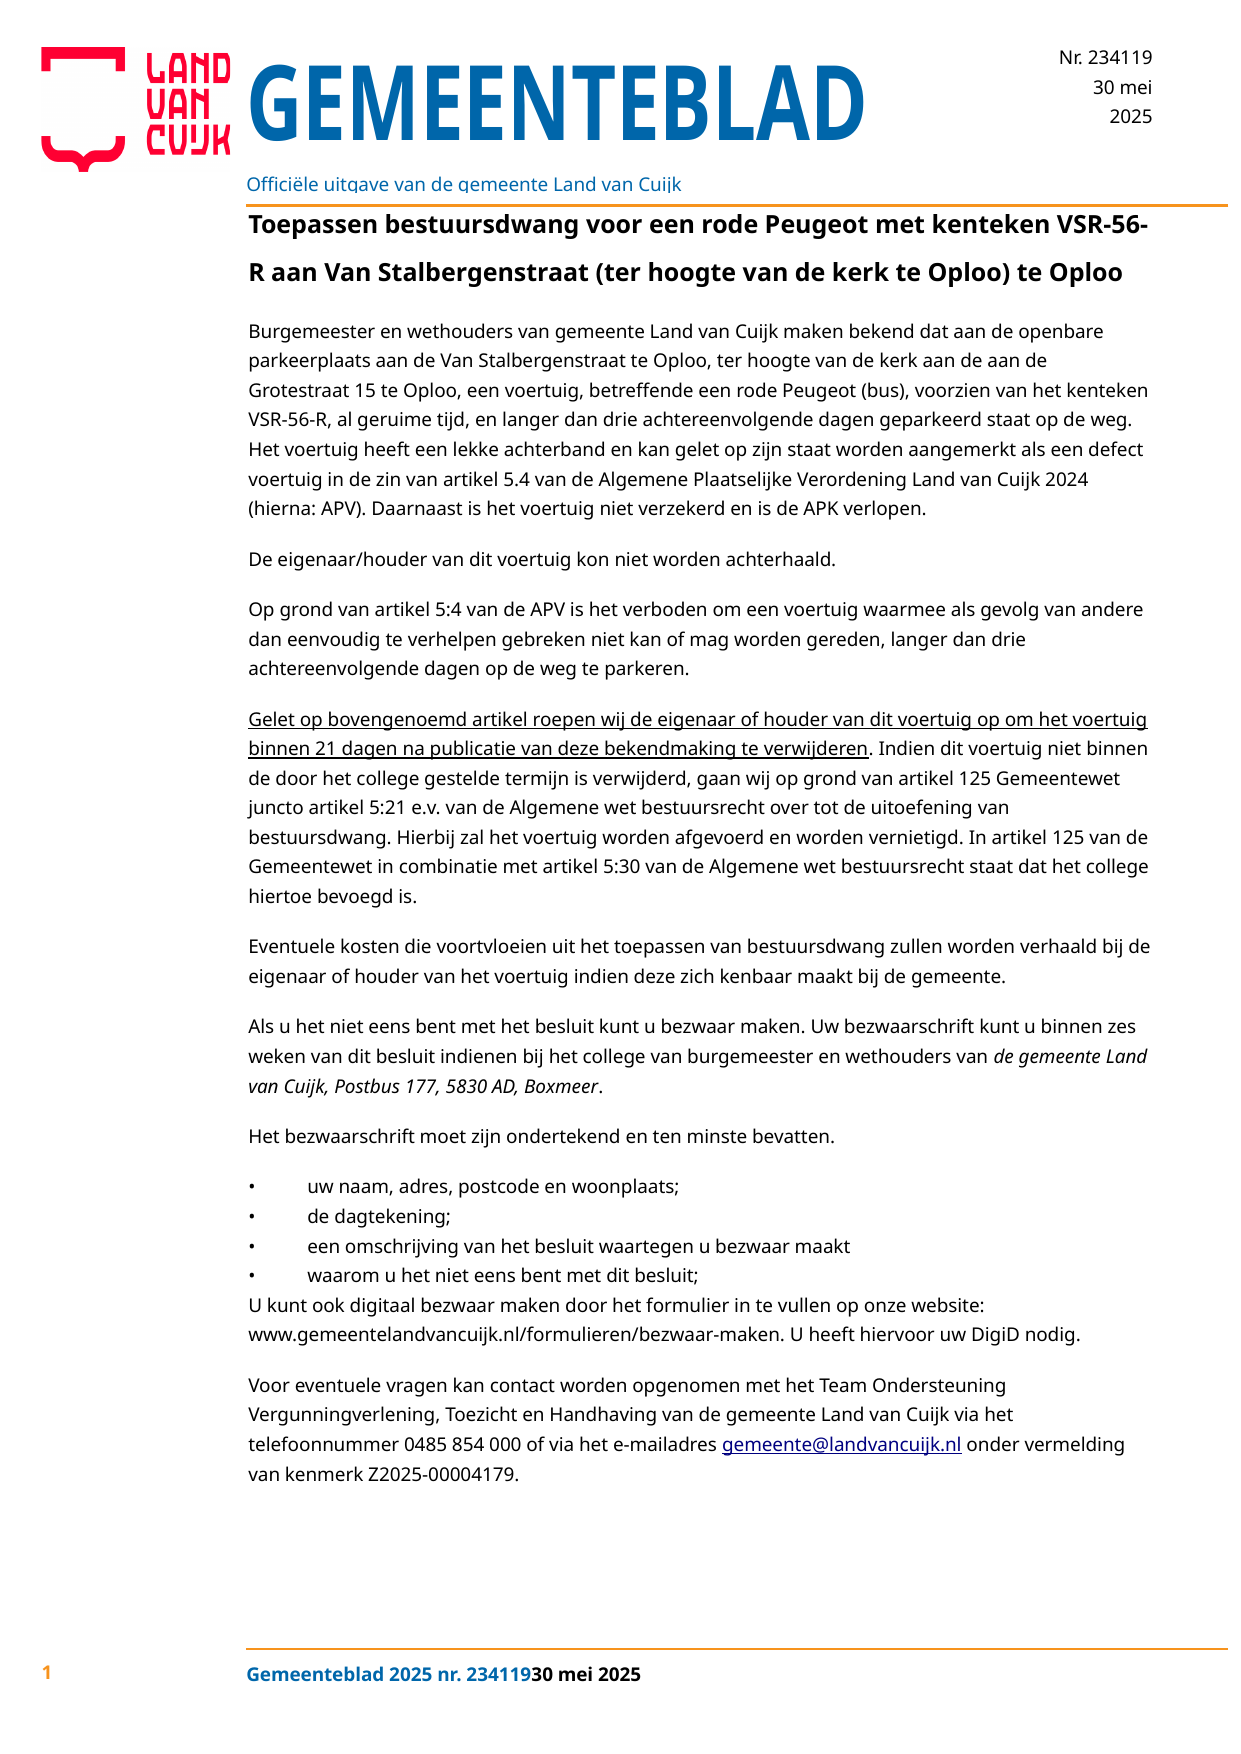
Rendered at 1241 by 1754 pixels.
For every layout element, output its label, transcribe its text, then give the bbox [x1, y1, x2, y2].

text Het bezwaarschrift moet zijn ondertekend en ten minste bevatten. [248, 1123, 1152, 1149]
text Burgemeester en wethouders van gemeente Land van Cuijk maken bekend dat aan de openbare parkeerplaats aan de Van Stalbergenstraat te Oploo, ter hoogte van de kerk aan de aan de Grotestraat 15 te Oploo, een voertuig, betreffende een rode Peugeot (bus), voorzien van het kenteken VSR-56-R, al geruime tijd, en langer dan drie achtereenvolgende dagen geparkeerd staat op de weg. Het voertuig heeft een lekke achterband en kan gelet op zijn staat worden aangemerkt als een defect voertuig in de zin van artikel 5.4 van de Algemene Plaatselijke Verordening Land van Cuijk 2024 (hierna: APV). Daarnaast is het voertuig niet verzekerd en is de APK verlopen. [248, 318, 1152, 521]
list uw naam, adres, postcode en woonplaats; [248, 1174, 1152, 1199]
text Als u het niet eens bent met het besluit kunt u bezwaar maken. Uw bezwaarschrift kunt u binnen zes weken van dit besluit indienen bij het college van burgemeester en wethouders van de gemeente Land van Cuijk, Postbus 177, 5830 AD, Boxmeer. [248, 1014, 1152, 1099]
text Eventuele kosten die voortvloeien uit het toepassen van bestuursdwang zullen worden verhaald bij de eigenaar of houder van het voertuig indien deze zich kenbaar maakt bij de gemeente. [248, 934, 1152, 989]
list de dagtekening; [248, 1203, 1152, 1229]
text Op grond van artikel 5:4 van de APV is het verboden om een voertuig waarmee als gevolg van andere dan eenvoudig te verhelpen gebreken niet kan of mag worden gereden, langer dan drie achtereenvolgende dagen op de weg te parkeren. [248, 596, 1152, 681]
list een omschrijving van het besluit waartegen u bezwaar maakt [248, 1233, 1152, 1259]
text Toepassen bestuursdwang voor een rode Peugeot met kenteken VSR-56-R aan Van Stalbergenstraat (ter hoogte van de kerk te Oploo) te Oploo [248, 207, 1152, 288]
list waarom u het niet eens bent met dit besluit; [248, 1262, 1152, 1288]
text De eigenaar/houder van dit voertuig kon niet worden achterhaald. [248, 546, 1152, 572]
text Gelet op bovengenoemd artikel roepen wij de eigenaar of houder van dit voertuig op om het voertuig binnen 21 dagen na publicatie van deze bekendmaking te verwijderen. Indien dit voertuig niet binnen de door het college gestelde termijn is verwijderd, gaan wij op grond van artikel 125 Gemeentewet juncto artikel 5:21 e.v. van de Algemene wet bestuursrecht over tot de uitoefening van bestuursdwang. Hierbij zal het voertuig worden afgevoerd en worden vernietigd. In artikel 125 van de Gemeentewet in combinatie met artikel 5:30 van de Algemene wet bestuursrecht staat dat het college hiertoe bevoegd is. [248, 706, 1152, 909]
text Voor eventuele vragen kan contact worden opgenomen met het Team Ondersteuning Vergunningverlening, Toezicht en Handhaving van de gemeente Land van Cuijk via het telefoonnummer 0485 854 000 of via het e-mailadres gemeente@landvancuijk.nl onder vermelding van kenmerk Z2025-00004179. [248, 1372, 1152, 1487]
text U kunt ook digitaal bezwaar maken door het formulier in te vullen op onze website: www.gemeentelandvancuijk.nl/formulieren/bezwaar-maken. U heeft hiervoor uw DigiD nodig. [248, 1292, 1152, 1347]
picture [41, 47, 231, 172]
